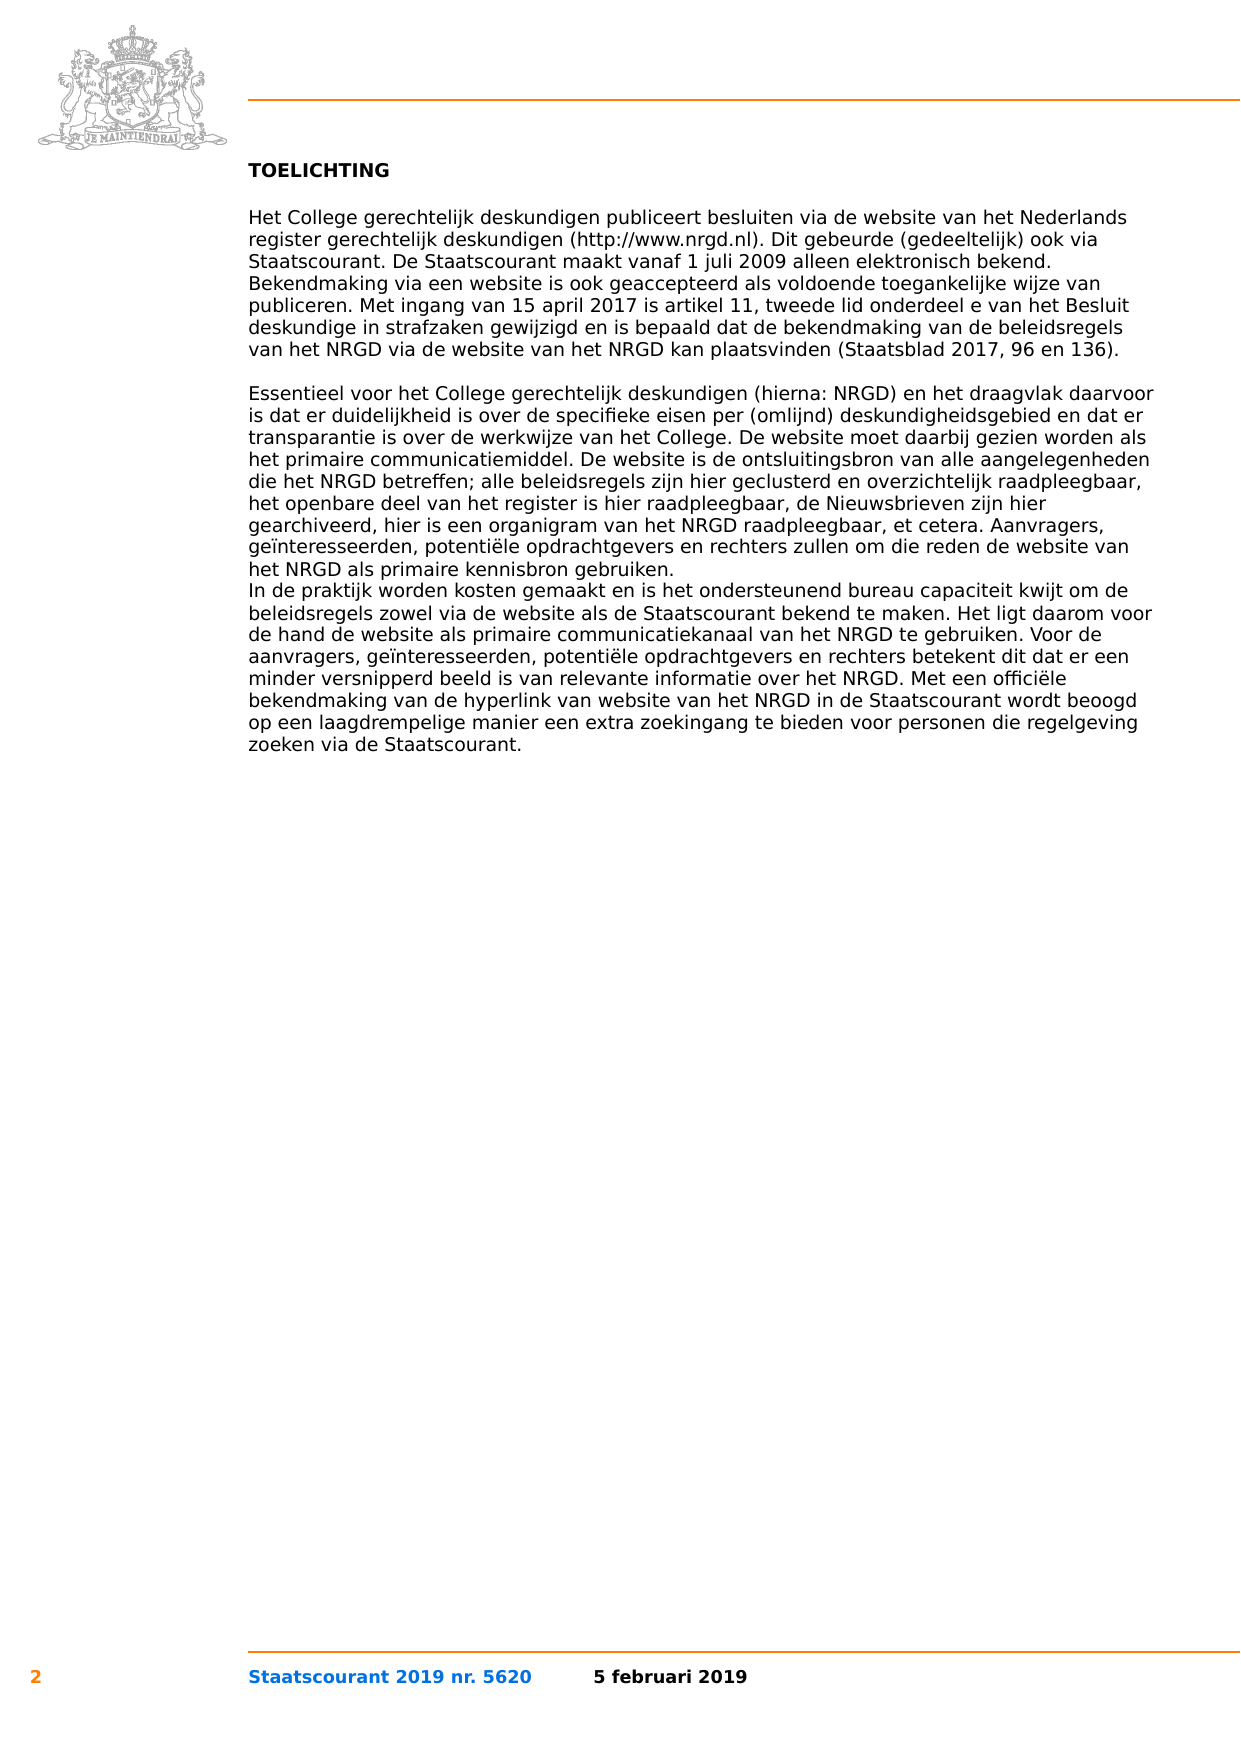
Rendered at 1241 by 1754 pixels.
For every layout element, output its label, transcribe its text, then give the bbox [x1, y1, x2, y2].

text Het College gerechtelijk deskundigen publiceert besluiten via de website van het Nederlands register gerechtelijk deskundigen (http://www.nrgd.nl). Dit gebeurde (gedeeltelijk) ook via Staatscourant. De Staatscourant maakt vanaf 1 juli 2009 alleen elektronisch bekend. Bekendmaking via een website is ook geaccepteerd als voldoende toegankelijke wijze van publiceren. Met ingang van 15 april 2017 is artikel 11, tweede lid onderdeel e van het Besluit deskundige in strafzaken gewijzigd en is bepaald dat de bekendmaking van de beleidsregels van het NRGD via de website van het NRGD kan plaatsvinden (Staatsblad 2017, 96 en 136). [248, 207, 1163, 361]
text Essentieel voor het College gerechtelijk deskundigen (hierna: NRGD) en het draagvlak daarvoor is dat er duidelijkheid is over de specifieke eisen per (omlijnd) deskundigheidsgebied en dat er transparantie is over de werkwijze van het College. De website moet daarbij gezien worden als het primaire communicatiemiddel. De website is de ontsluitingsbron van alle aangelegenheden die het NRGD betreffen; alle beleidsregels zijn hier geclusterd en overzichtelijk raadpleegbaar, het openbare deel van het register is hier raadpleegbaar, de Nieuwsbrieven zijn hier gearchiveerd, hier is een organigram van het NRGD raadpleegbaar, et cetera. Aanvragers, geïnteresseerden, potentiële opdrachtgevers en rechters zullen om die reden de website van het NRGD als primaire kennisbron gebruiken. [248, 383, 1163, 580]
subtitle TOELICHTING [248, 160, 1163, 182]
picture [38, 25, 227, 150]
text In de praktijk worden kosten gemaakt en is het ondersteunend bureau capaciteit kwijt om de beleidsregels zowel via de website als de Staatscourant bekend te maken. Het ligt daarom voor de hand de website als primaire communicatiekanaal van het NRGD te gebruiken. Voor de aanvragers, geïnteresseerden, potentiële opdrachtgevers en rechters betekent dit dat er een minder versnipperd beeld is van relevante informatie over het NRGD. Met een officiële bekendmaking van de hyperlink van website van het NRGD in de Staatscourant wordt beoogd op een laagdrempelige manier een extra zoekingang te bieden voor personen die regelgeving zoeken via de Staatscourant. [248, 580, 1163, 756]
